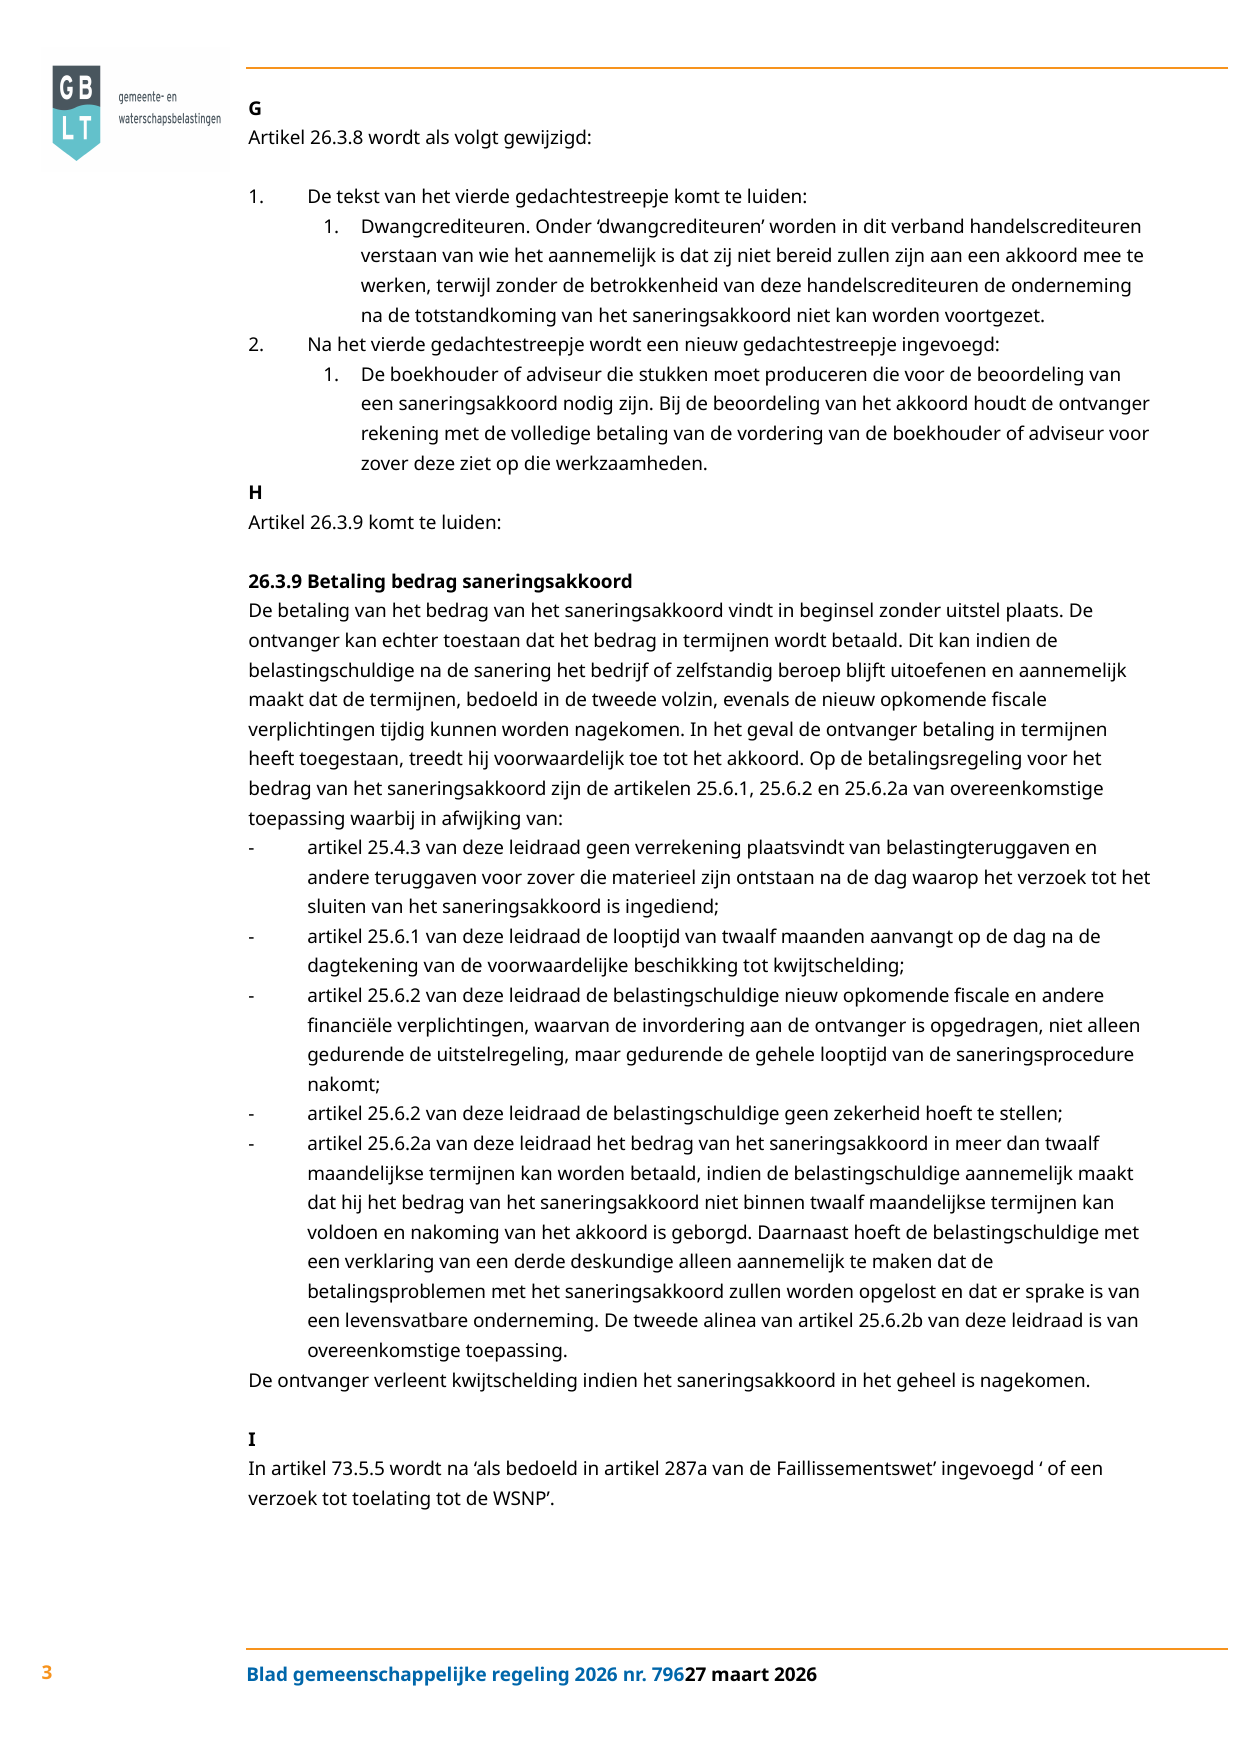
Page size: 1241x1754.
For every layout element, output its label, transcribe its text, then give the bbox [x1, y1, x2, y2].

text I [248, 1426, 1152, 1452]
list artikel 25.6.2 van deze leidraad de belastingschuldige geen zekerheid hoeft te stellen; [248, 1101, 1152, 1126]
text 26.3.9 Betaling bedrag saneringsakkoord [248, 568, 1152, 594]
list De boekhouder of adviseur die stukken moet produceren die voor de beoordeling van een saneringsakkoord nodig zijn. Bij de beoordeling van het akkoord houdt de ontvanger rekening met de volledige betaling van de vordering van de boekhouder of adviseur voor zover deze ziet op die werkzaamheden. [323, 361, 1152, 476]
text G [248, 95, 1152, 121]
text H [248, 479, 1152, 505]
list artikel 25.6.2 van deze leidraad de belastingschuldige nieuw opkomende fiscale en andere financiële verplichtingen, waarvan de invordering aan de ontvanger is opgedragen, niet alleen gedurende de uitstelregeling, maar gedurende de gehele looptijd van de saneringsprocedure nakomt; [248, 982, 1152, 1097]
text De betaling van het bedrag van het saneringsakkoord vindt in beginsel zonder uitstel plaats. De ontvanger kan echter toestaan dat het bedrag in termijnen wordt betaald. Dit kan indien de belastingschuldige na de sanering het bedrijf of zelfstandig beroep blijft uitoefenen en aannemelijk maakt dat de termijnen, bedoeld in de tweede volzin, evenals de nieuw opkomende fiscale verplichtingen tijdig kunnen worden nagekomen. In het geval de ontvanger betaling in termijnen heeft toegestaan, treedt hij voorwaardelijk toe tot het akkoord. Op de betalingsregeling voor het bedrag van het saneringsakkoord zijn de artikelen 25.6.1, 25.6.2 en 25.6.2a van overeenkomstige toepassing waarbij in afwijking van: [248, 598, 1152, 831]
list artikel 25.6.2a van deze leidraad het bedrag van het saneringsakkoord in meer dan twaalf maandelijkse termijnen kan worden betaald, indien de belastingschuldige aannemelijk maakt dat hij het bedrag van het saneringsakkoord niet binnen twaalf maandelijkse termijnen kan voldoen en nakoming van het akkoord is geborgd. Daarnaast hoeft de belastingschuldige met een verklaring van een derde deskundige alleen aannemelijk te maken dat de betalingsproblemen met het saneringsakkoord zullen worden opgelost en dat er sprake is van een levensvatbare onderneming. De tweede alinea van artikel 25.6.2b van deze leidraad is van overeenkomstige toepassing. [248, 1130, 1152, 1363]
text Artikel 26.3.9 komt te luiden: [248, 509, 1152, 535]
text In artikel 73.5.5 wordt na ‘als bedoeld in artikel 287a van de Faillissementswet’ ingevoegd ‘ of een verzoek tot toelating tot de WSNP’. [248, 1456, 1152, 1511]
text De ontvanger verleent kwijtschelding indien het saneringsakkoord in het geheel is nagekomen. [248, 1367, 1152, 1393]
list artikel 25.4.3 van deze leidraad geen verrekening plaatsvindt van belastingteruggaven en andere teruggaven voor zover die materieel zijn ontstaan na de dag waarop het verzoek tot het sluiten van het saneringsakkoord is ingediend; [248, 834, 1152, 919]
list De tekst van het vierde gedachtestreepje komt te luiden: [248, 183, 1152, 209]
list Dwangcrediteuren. Onder ‘dwangcrediteuren’ worden in dit verband handelscrediteuren verstaan van wie het aannemelijk is dat zij niet bereid zullen zijn aan een akkoord mee te werken, terwijl zonder de betrokkenheid van deze handelscrediteuren de onderneming na de totstandkoming van het saneringsakkoord niet kan worden voortgezet. [323, 213, 1152, 328]
list Na het vierde gedachtestreepje wordt een nieuw gedachtestreepje ingevoegd: [248, 331, 1152, 357]
picture [41, 47, 231, 172]
text Artikel 26.3.8 wordt als volgt gewijzigd: [248, 124, 1152, 150]
list artikel 25.6.1 van deze leidraad de looptijd van twaalf maanden aanvangt op de dag na de dagtekening van de voorwaardelijke beschikking tot kwijtschelding; [248, 923, 1152, 978]
